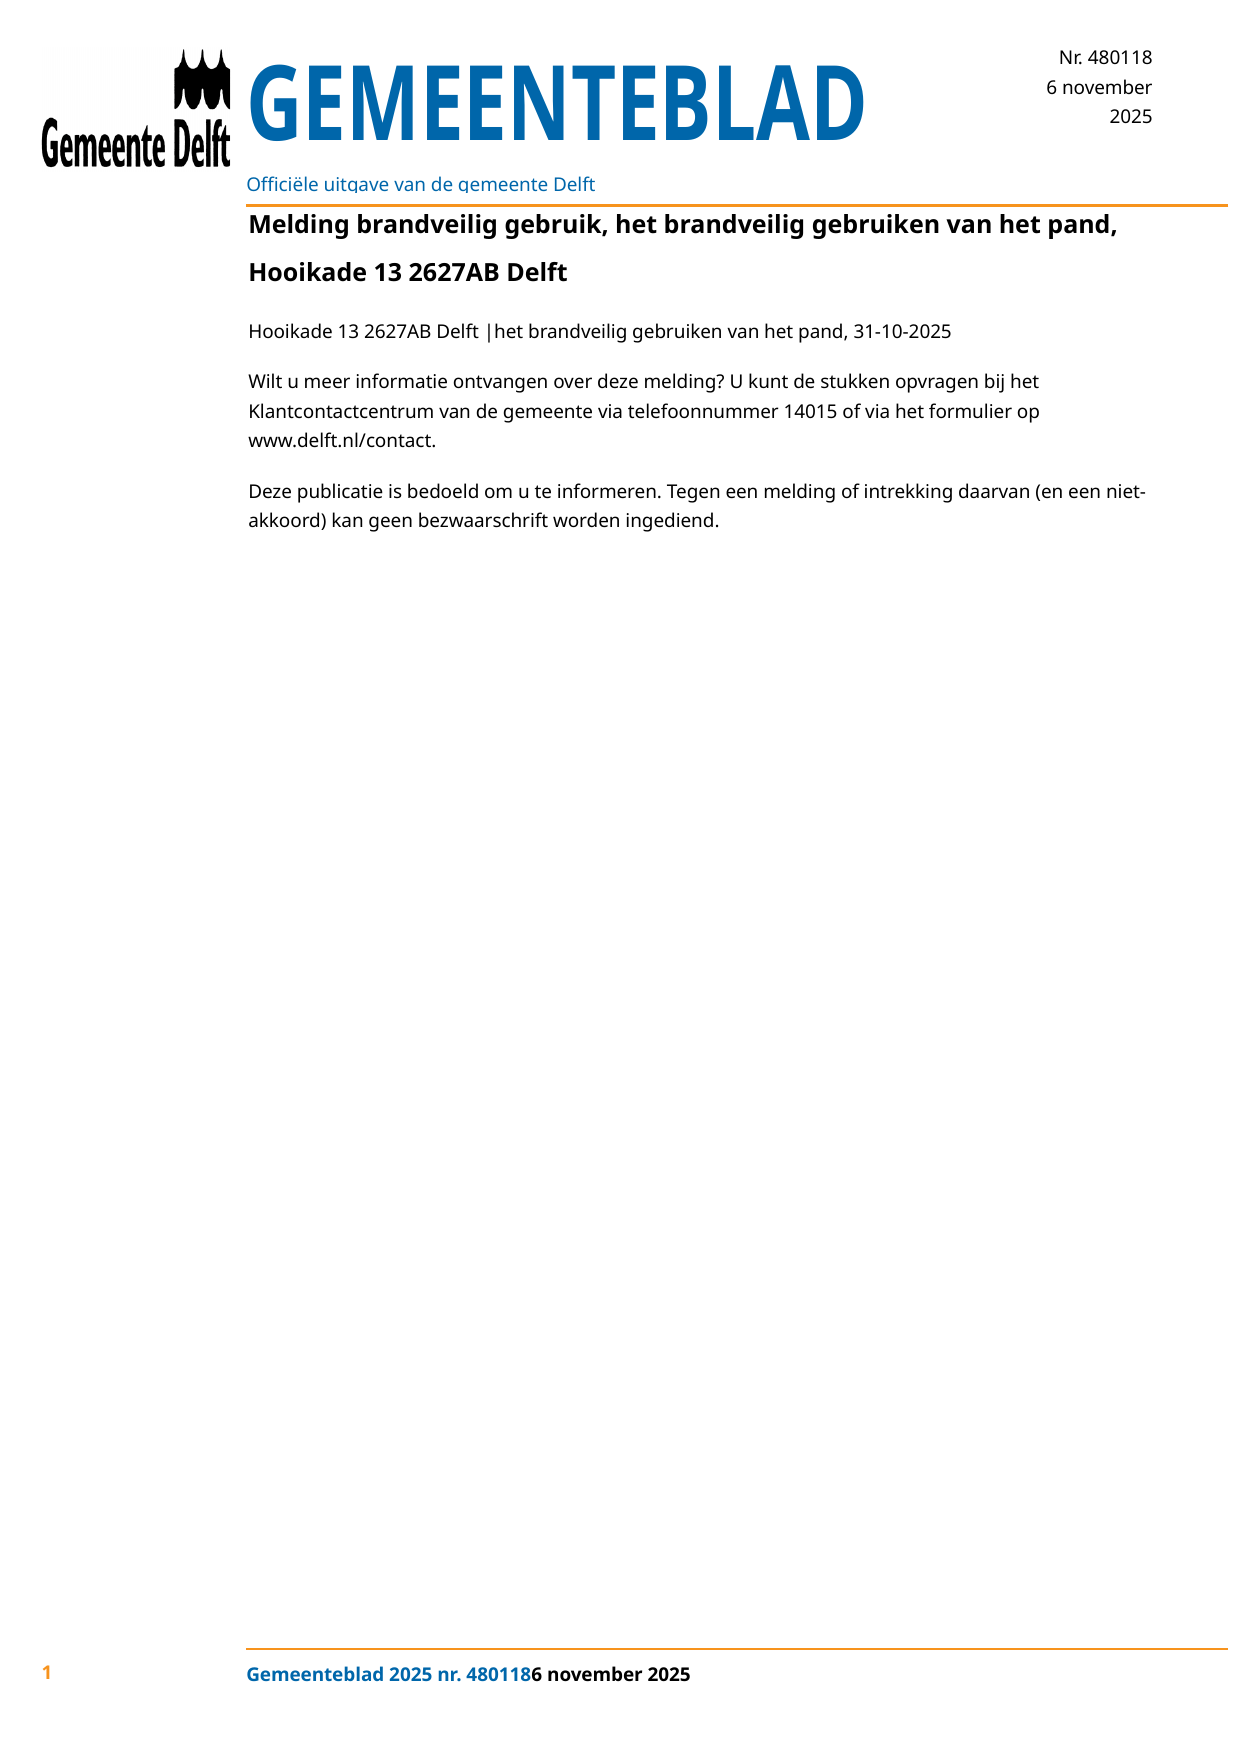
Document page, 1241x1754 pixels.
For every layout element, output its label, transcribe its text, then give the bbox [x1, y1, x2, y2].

text Deze publicatie is bedoeld om u te informeren. Tegen een melding of intrekking daarvan (en een niet-akkoord) kan geen bezwaarschrift worden ingediend. [248, 478, 1152, 533]
text Wilt u meer informatie ontvangen over deze melding? U kunt de stukken opvragen bij het Klantcontactcentrum van de gemeente via telefoonnummer 14015 of via het formulier op www.delft.nl/contact. [248, 368, 1152, 453]
text Hooikade 13 2627AB Delft |het brandveilig gebruiken van het pand, 31-10-2025 [248, 318, 1152, 344]
text Melding brandveilig gebruik, het brandveilig gebruiken van het pand, Hooikade 13 2627AB Delft [248, 207, 1152, 288]
picture [41, 47, 231, 172]
